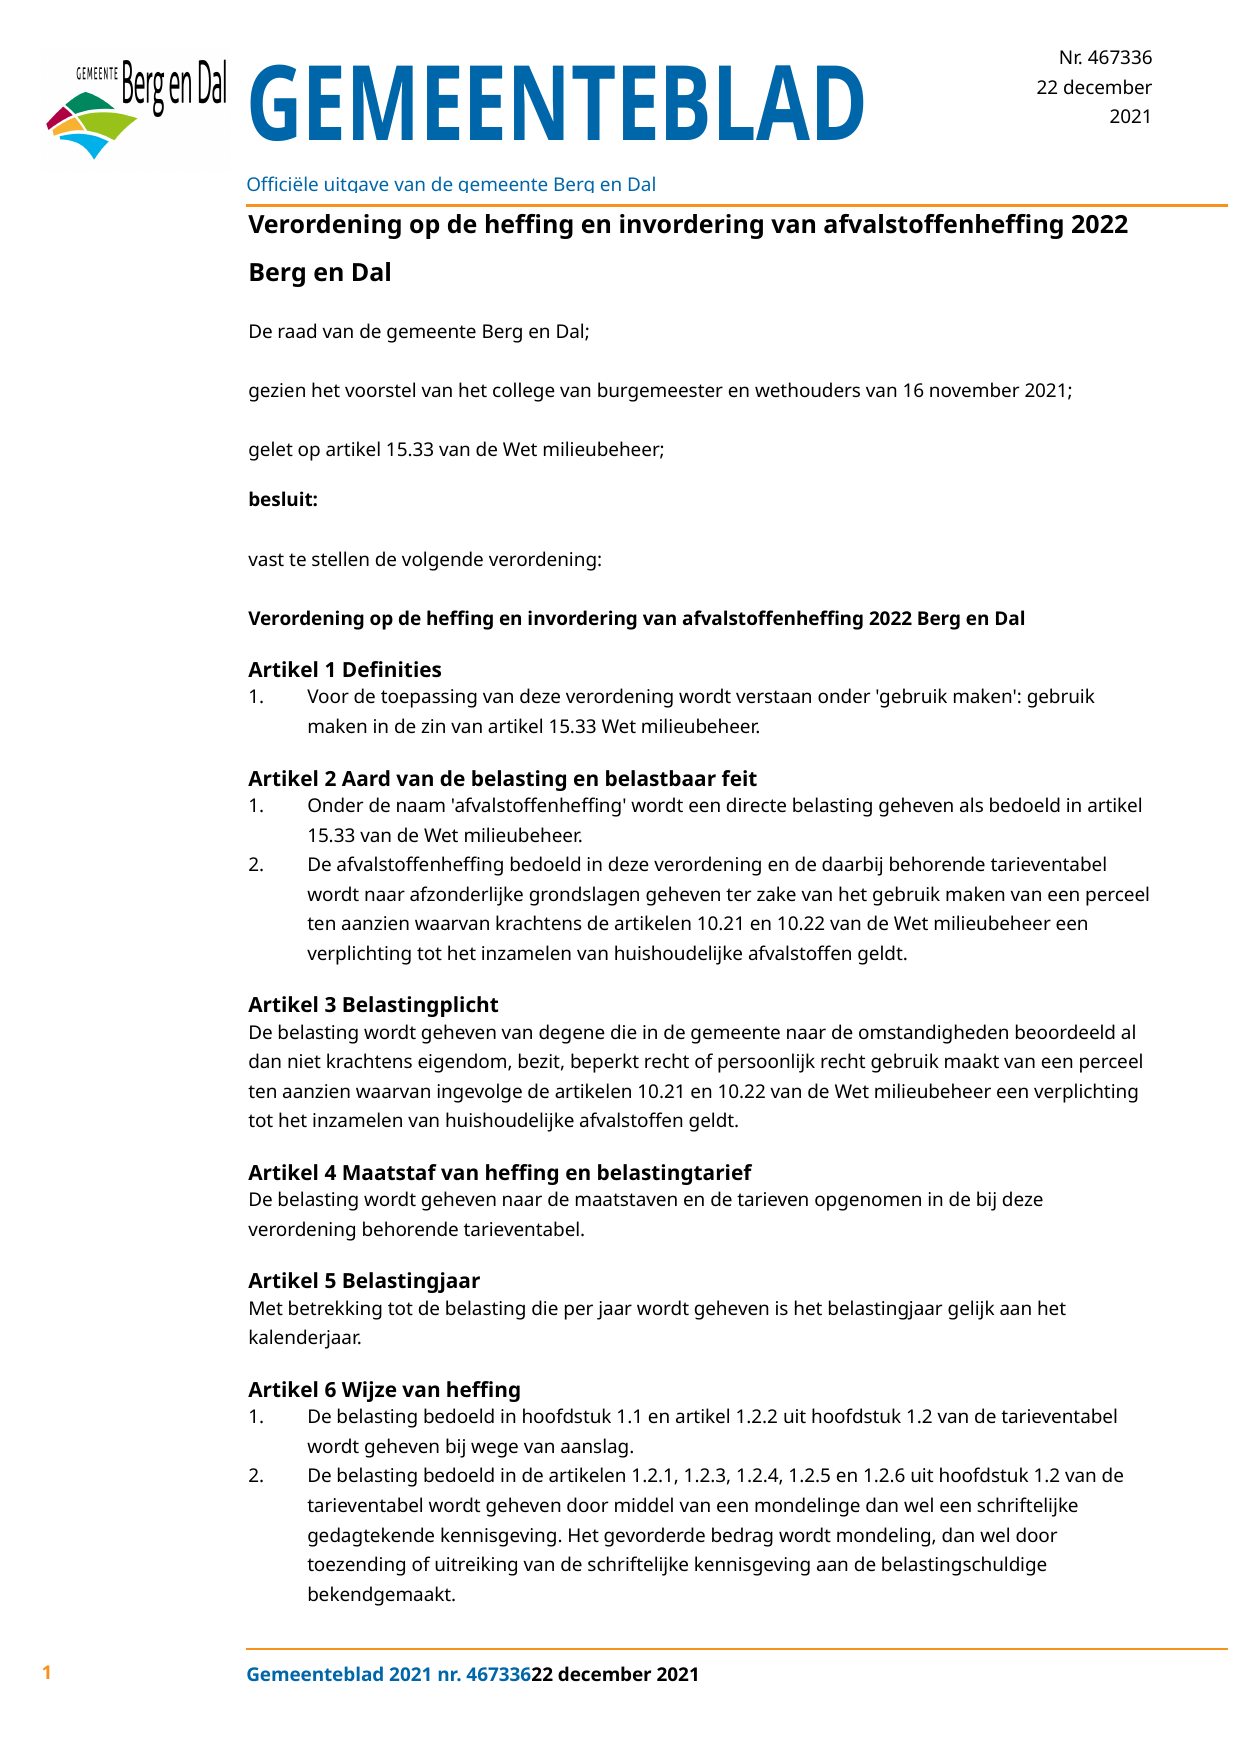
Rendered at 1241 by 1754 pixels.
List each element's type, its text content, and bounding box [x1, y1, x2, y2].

list De belasting bedoeld in de artikelen 1.2.1, 1.2.3, 1.2.4, 1.2.5 en 1.2.6 uit hoofdstuk 1.2 van de tarieventabel wordt geheven door middel van een mondelinge dan wel een schriftelijke gedagtekende kennisgeving. Het gevorderde bedrag wordt mondeling, dan wel door toezending of uitreiking van de schriftelijke kennisgeving aan de belastingschuldige bekendgemaakt. [248, 1463, 1152, 1607]
text Verordening op de heffing en invordering van afvalstoffenheffing 2022 Berg en Dal [248, 605, 1152, 631]
text De raad van de gemeente Berg en Dal; [248, 318, 1152, 344]
text Artikel 5 Belastingjaar [248, 1267, 1152, 1295]
text Artikel 3 Belastingplicht [248, 991, 1152, 1019]
text De belasting wordt geheven van degene die in de gemeente naar de omstandigheden beoordeeld al dan niet krachtens eigendom, bezit, beperkt recht of persoonlijk recht gebruik maakt van een perceel ten aanzien waarvan ingevolge de artikelen 10.21 en 10.22 van de Wet milieubeheer een verplichting tot het inzamelen van huishoudelijke afvalstoffen geldt. [248, 1019, 1152, 1133]
list De afvalstoffenheffing bedoeld in deze verordening en de daarbij behorende tarieventabel wordt naar afzonderlijke grondslagen geheven ter zake van het gebruik maken van een perceel ten aanzien waarvan krachtens de artikelen 10.21 en 10.22 van de Wet milieubeheer een verplichting tot het inzamelen van huishoudelijke afvalstoffen geldt. [248, 851, 1152, 966]
picture [41, 47, 231, 172]
list Voor de toepassing van deze verordening wordt verstaan onder 'gebruik maken': gebruik maken in de zin van artikel 15.33 Wet milieubeheer. [248, 684, 1152, 739]
text vast te stellen de volgende verordening: [248, 546, 1152, 571]
text Artikel 2 Aard van de belasting en belastbaar feit [248, 764, 1152, 792]
text Artikel 4 Maatstaf van heffing en belastingtarief [248, 1158, 1152, 1187]
text De belasting wordt geheven naar de maatstaven en de tarieven opgenomen in de bij deze verordening behorende tarieventabel. [248, 1187, 1152, 1242]
text besluit: [248, 487, 1152, 512]
text Artikel 1 Definities [248, 655, 1152, 684]
text Artikel 6 Wijze van heffing [248, 1375, 1152, 1403]
text Verordening op de heffing en invordering van afvalstoffenheffing 2022 Berg en Dal [248, 207, 1152, 288]
list Onder de naam 'afvalstoffenheffing' wordt een directe belasting geheven als bedoeld in artikel 15.33 van de Wet milieubeheer. [248, 792, 1152, 847]
list De belasting bedoeld in hoofdstuk 1.1 en artikel 1.2.2 uit hoofdstuk 1.2 van de tarieventabel wordt geheven bij wege van aanslag. [248, 1403, 1152, 1459]
text gelet op artikel 15.33 van de Wet milieubeheer; [248, 436, 1152, 462]
text Met betrekking tot de belasting die per jaar wordt geheven is het belastingjaar gelijk aan het kalenderjaar. [248, 1295, 1152, 1350]
text gezien het voorstel van het college van burgemeester en wethouders van 16 november 2021; [248, 377, 1152, 403]
